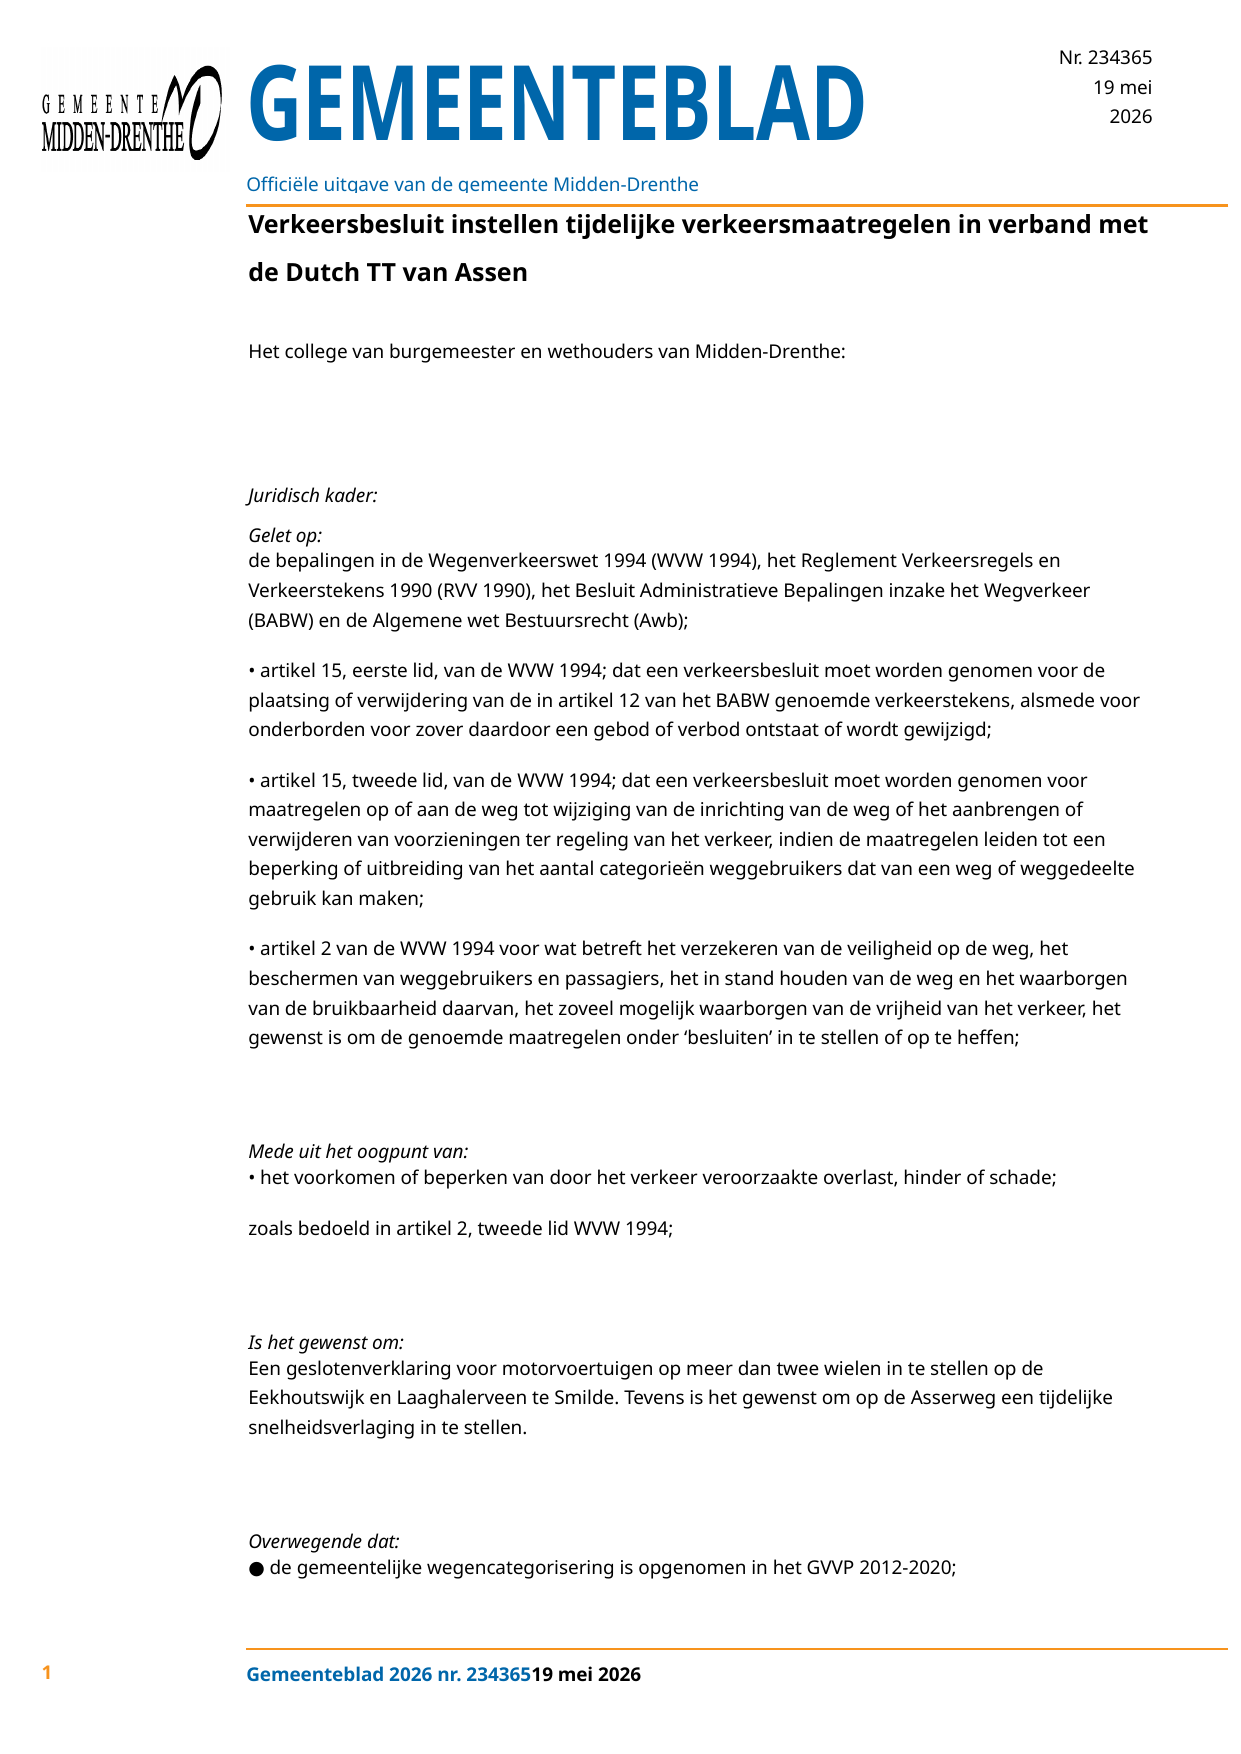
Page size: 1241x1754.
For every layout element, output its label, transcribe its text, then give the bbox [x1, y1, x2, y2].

text • het voorkomen of beperken van door het verkeer veroorzaakte overlast, hinder of schade; [248, 1164, 1152, 1190]
text Mede uit het oogpunt van: [248, 1139, 1152, 1164]
text ● de gemeentelijke wegencategorisering is opgenomen in het GVVP 2012-2020; [248, 1554, 1152, 1580]
text • artikel 15, eerste lid, van de WVW 1994; dat een verkeersbesluit moet worden genomen voor de plaatsing of verwijdering van de in artikel 12 van het BABW genoemde verkeerstekens, alsmede voor onderborden voor zover daardoor een gebod of verbod ontstaat of wordt gewijzigd; [248, 657, 1152, 742]
text • artikel 2 van de WVW 1994 voor wat betreft het verzekeren van de veiligheid op de weg, het beschermen van weggebruikers en passagiers, het in stand houden van de weg en het waarborgen van de bruikbaarheid daarvan, het zoveel mogelijk waarborgen van de vrijheid van het verkeer, het gewenst is om de genoemde maatregelen onder ‘besluiten’ in te stellen of op te heffen; [248, 936, 1152, 1050]
text • artikel 15, tweede lid, van de WVW 1994; dat een verkeersbesluit moet worden genomen voor maatregelen op of aan de weg tot wijziging van de inrichting van de weg of het aanbrengen of verwijderen van voorzieningen ter regeling van het verkeer, indien de maatregelen leiden tot een beperking of uitbreiding van het aantal categorieën weggebruikers dat van een weg of weggedeelte gebruik kan maken; [248, 767, 1152, 911]
text Een geslotenverklaring voor motorvoertuigen op meer dan twee wielen in te stellen op de Eekhoutswijk en Laaghalerveen te Smilde. Tevens is het gewenst om op de Asserweg een tijdelijke snelheidsverlaging in te stellen. [248, 1355, 1152, 1440]
text Juridisch kader: [248, 483, 1152, 508]
text Overwegende dat: [248, 1528, 1152, 1554]
text Verkeersbesluit instellen tijdelijke verkeersmaatregelen in verband met de Dutch TT van Assen [248, 207, 1152, 288]
text Gelet op: [248, 522, 1152, 548]
text de bepalingen in de Wegenverkeerswet 1994 (WVW 1994), het Reglement Verkeersregels en Verkeerstekens 1990 (RVV 1990), het Besluit Administratieve Bepalingen inzake het Wegverkeer (BABW) en de Algemene wet Bestuursrecht (Awb); [248, 548, 1152, 632]
text Is het gewenst om: [248, 1329, 1152, 1355]
text Het college van burgemeester en wethouders van Midden-Drenthe: [248, 339, 1152, 364]
text zoals bedoeld in artikel 2, tweede lid WVW 1994; [248, 1215, 1152, 1241]
picture [41, 47, 231, 172]
